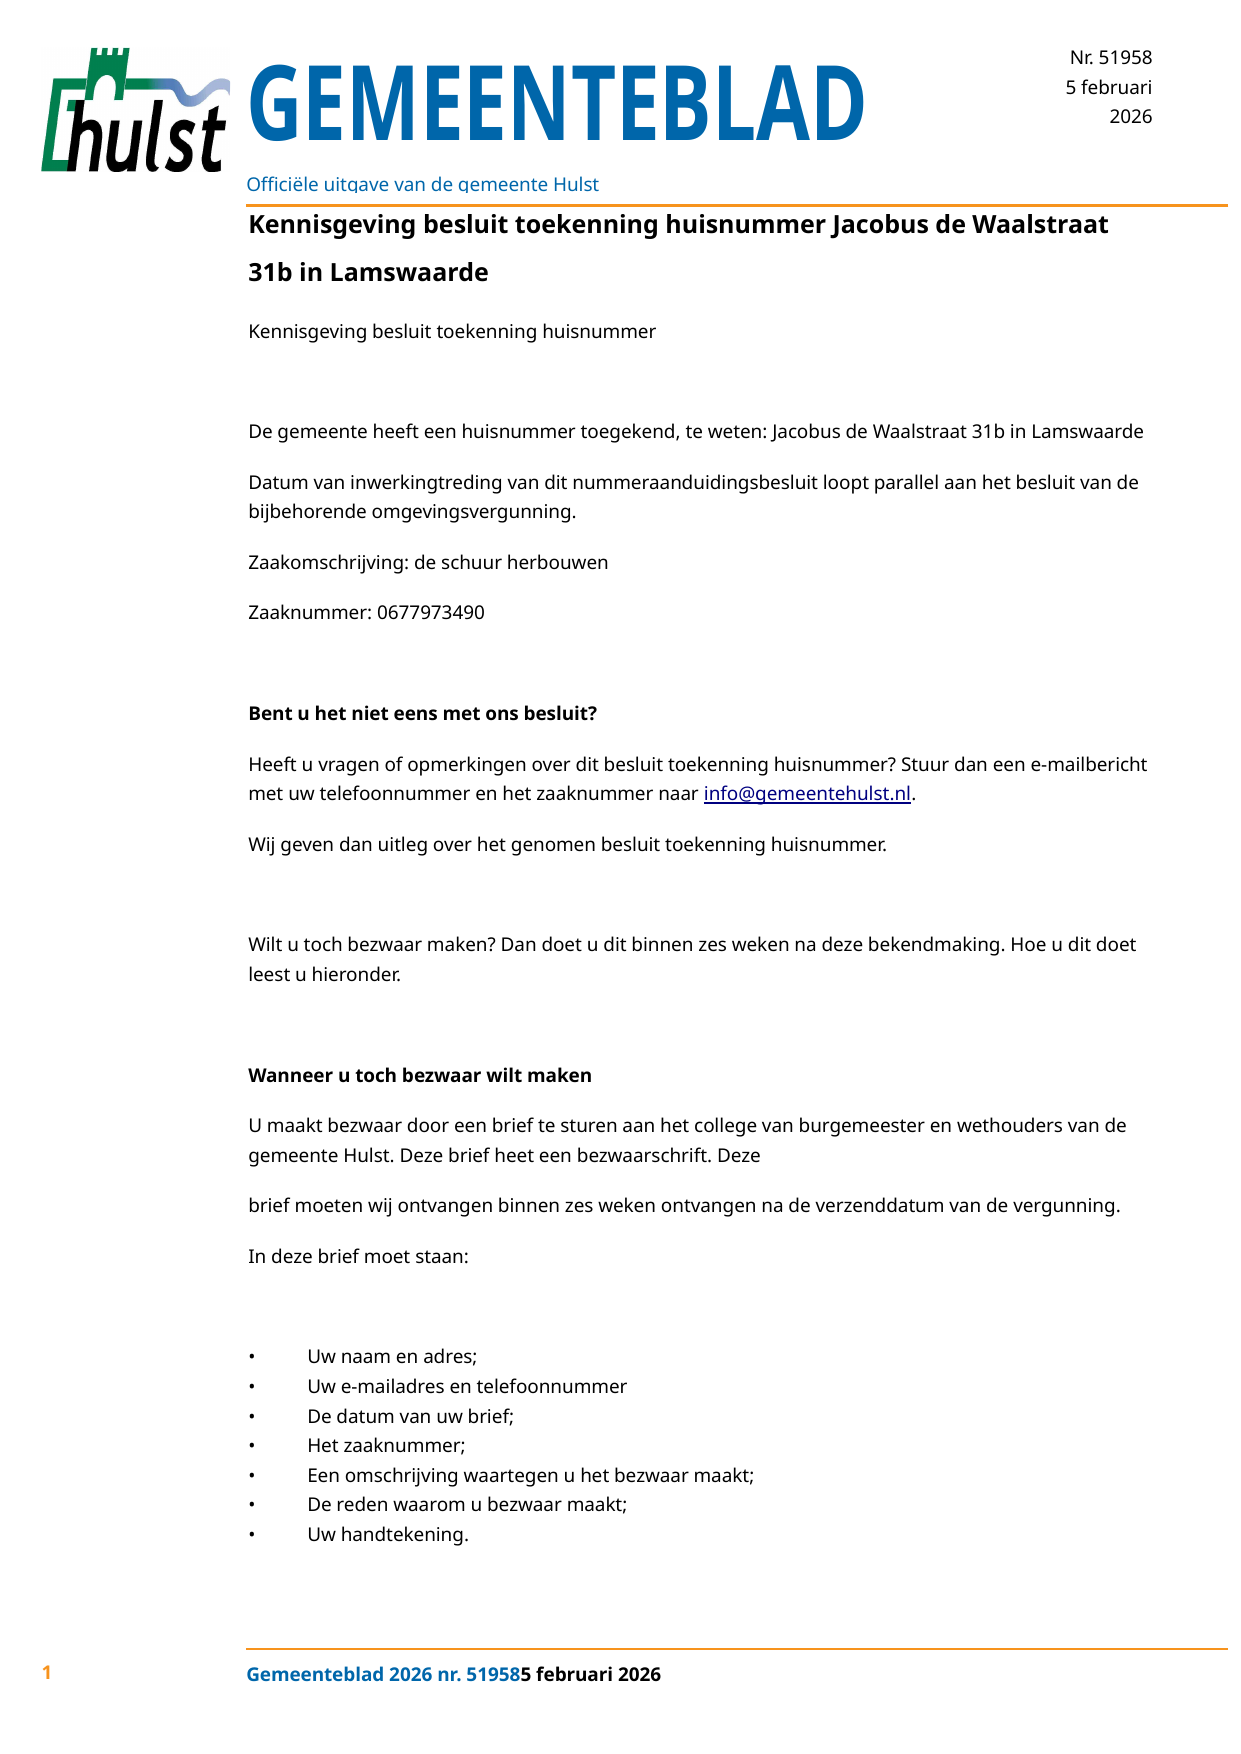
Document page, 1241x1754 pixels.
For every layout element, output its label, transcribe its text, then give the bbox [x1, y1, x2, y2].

text Zaakomschrijving: de schuur herbouwen [248, 549, 1152, 575]
list Uw naam en adres; [248, 1344, 1152, 1369]
text Bent u het niet eens met ons besluit? [248, 700, 1152, 726]
text Datum van inwerkingtreding van dit nummeraanduidingsbesluit loopt parallel aan het besluit van de bijbehorende omgevingsvergunning. [248, 469, 1152, 524]
text Kennisgeving besluit toekenning huisnummer Jacobus de Waalstraat 31b in Lamswaarde [248, 207, 1152, 288]
text Wij geven dan uitleg over het genomen besluit toekenning huisnummer. [248, 831, 1152, 857]
text De gemeente heeft een huisnummer toegekend, te weten: Jacobus de Waalstraat 31b in Lamswaarde [248, 419, 1152, 444]
list Een omschrijving waartegen u het bezwaar maakt; [248, 1462, 1152, 1488]
text brief moeten wij ontvangen binnen zes weken ontvangen na de verzenddatum van de vergunning. [248, 1192, 1152, 1218]
list Het zaaknummer; [248, 1432, 1152, 1458]
text Heeft u vragen of opmerkingen over dit besluit toekenning huisnummer? Stuur dan een e-mailbericht met uw telefoonnummer en het zaaknummer naar info@gemeentehulst.nl. [248, 751, 1152, 806]
text In deze brief moet staan: [248, 1243, 1152, 1269]
text Zaaknummer: 0677973490 [248, 599, 1152, 625]
text Wilt u toch bezwaar maken? Dan doet u dit binnen zes weken na deze bekendmaking. Hoe u dit doet leest u hieronder. [248, 932, 1152, 987]
list De datum van uw brief; [248, 1403, 1152, 1429]
list Uw handtekening. [248, 1521, 1152, 1547]
text Kennisgeving besluit toekenning huisnummer [248, 318, 1152, 344]
text Wanneer u toch bezwaar wilt maken [248, 1062, 1152, 1088]
list De reden waarom u bezwaar maakt; [248, 1492, 1152, 1517]
text U maakt bezwaar door een brief te sturen aan het college van burgemeester en wethouders van de gemeente Hulst. Deze brief heet een bezwaarschrift. Deze [248, 1112, 1152, 1168]
list Uw e-mailadres en telefoonnummer [248, 1373, 1152, 1399]
picture [41, 47, 231, 172]
